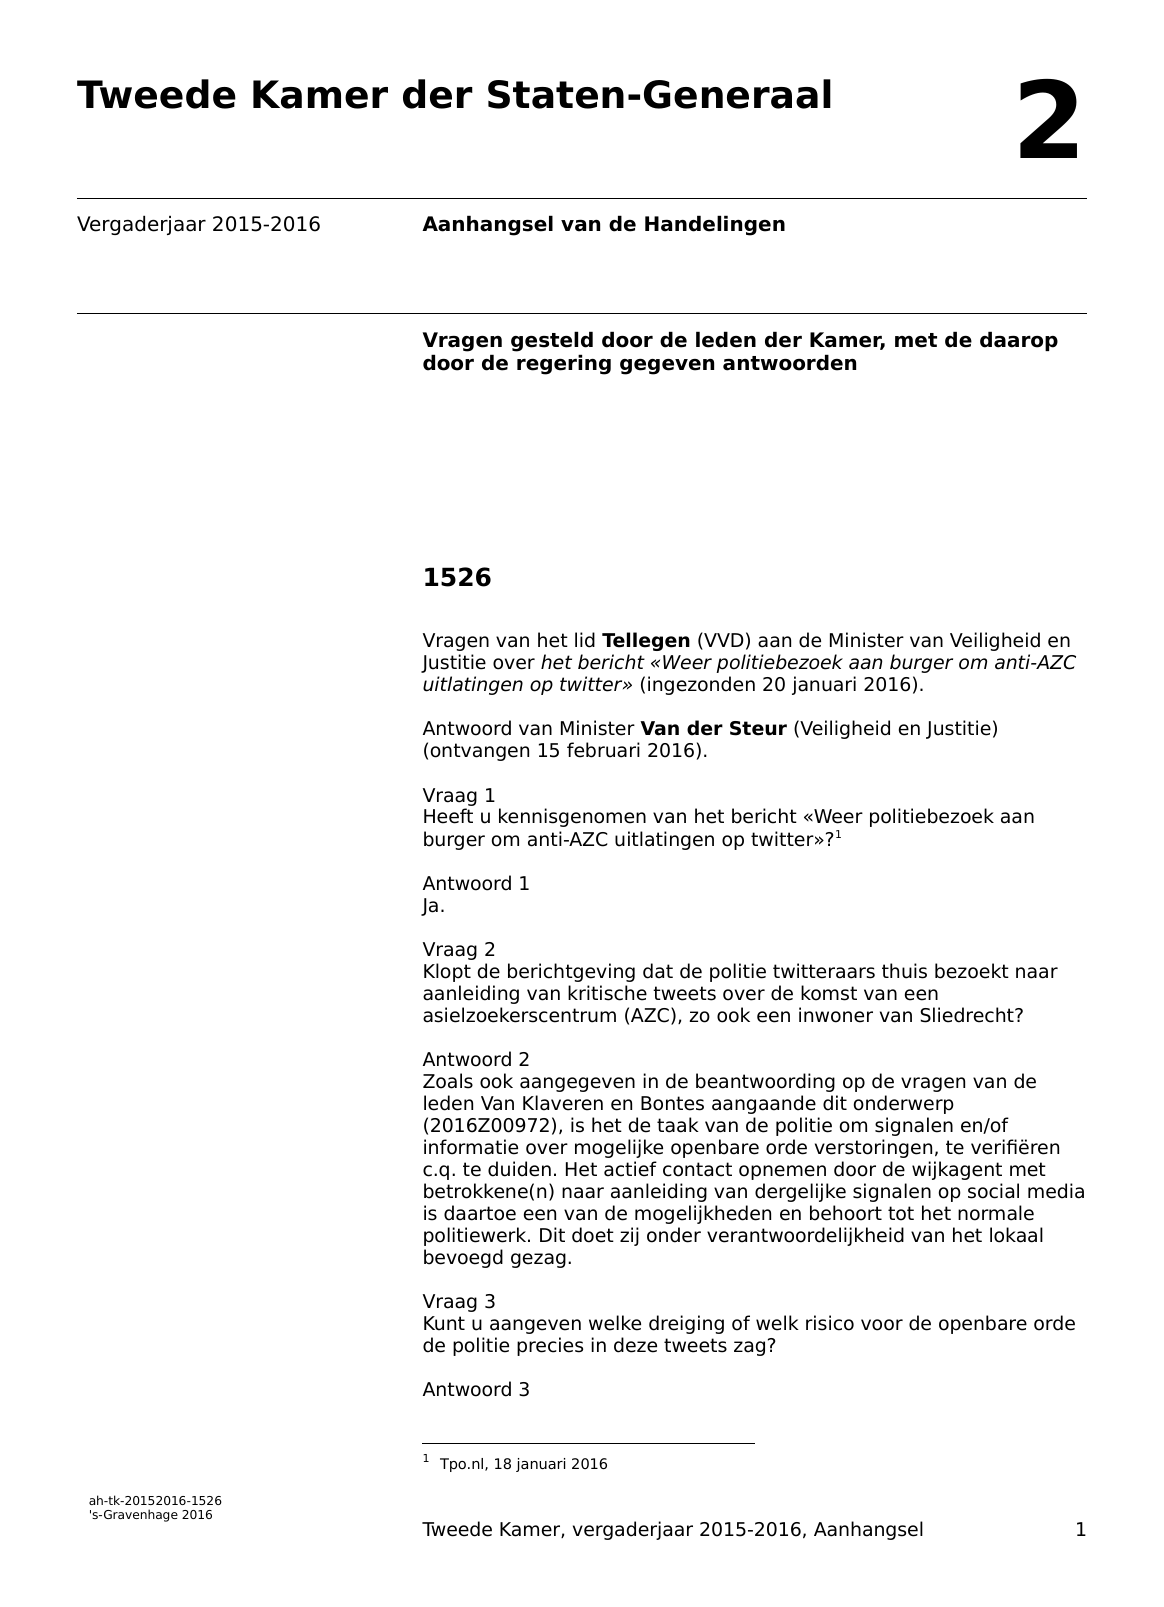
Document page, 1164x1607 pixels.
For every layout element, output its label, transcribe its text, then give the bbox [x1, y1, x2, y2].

text 1526 [422, 563, 1087, 592]
text Antwoord 1 [422, 873, 1087, 894]
table_cell Aanhangsel van de Handelingen [422, 199, 1087, 313]
text Ja. [422, 894, 1087, 917]
table_cell Vergaderjaar 2015-2016 [77, 199, 422, 313]
text Vraag 1 [422, 784, 1087, 806]
text 's-Gravenhage 2016 [88, 1508, 323, 1522]
table_cell [77, 314, 422, 375]
text Antwoord 3 [422, 1379, 1087, 1401]
text Vraag 3 [422, 1291, 1087, 1313]
table_cell Vragen gesteld door de leden der Kamer, met de daarop door de regering gegeven antwoorden [422, 314, 1087, 375]
text Zoals ook aangegeven in de beantwoording op de vragen van de leden Van Klaveren en Bontes aangaande dit onderwerp (2016Z00972), is het de taak van de politie om signalen en/of informatie over mogelijke openbare orde verstoringen, te verifiëren c.q. te duiden. Het actief contact opnemen door de wijkagent met betrokkene(n) naar aanleiding van dergelijke signalen op social media is daartoe een van de mogelijkheden en behoort tot het normale politiewerk. Dit doet zij onder verantwoordelijkheid van het lokaal bevoegd gezag. [422, 1071, 1087, 1269]
text Vraag 2 [422, 939, 1087, 961]
table_header 2 [886, 59, 1087, 198]
text ah-tk-20152016-1526 [88, 1494, 323, 1508]
text Antwoord 2 [422, 1049, 1087, 1071]
text Vragen van het lid Tellegen (VVD) aan de Minister van Veiligheid en Justitie over het bericht «Weer politiebezoek aan burger om anti-AZC uitlatingen op twitter» (ingezonden 20 januari 2016). [422, 630, 1087, 696]
text Kunt u aangeven welke dreiging of welk risico voor de openbare orde de politie precies in deze tweets zag? [422, 1313, 1087, 1357]
text Tpo.nl, 18 januari 2016 [422, 1452, 1087, 1474]
text Heeft u kennisgenomen van het bericht «Weer politiebezoek aan burger om anti-AZC uitlatingen op twitter»? [422, 806, 1087, 850]
table_header Tweede Kamer der Staten-Generaal [77, 59, 886, 198]
text Klopt de berichtgeving dat de politie twitteraars thuis bezoekt naar aanleiding van kritische tweets over de komst van een asielzoekerscentrum (AZC), zo ook een inwoner van Sliedrecht? [422, 961, 1087, 1027]
text Antwoord van Minister Van der Steur (Veiligheid en Justitie) (ontvangen 15 februari 2016). [422, 718, 1087, 762]
